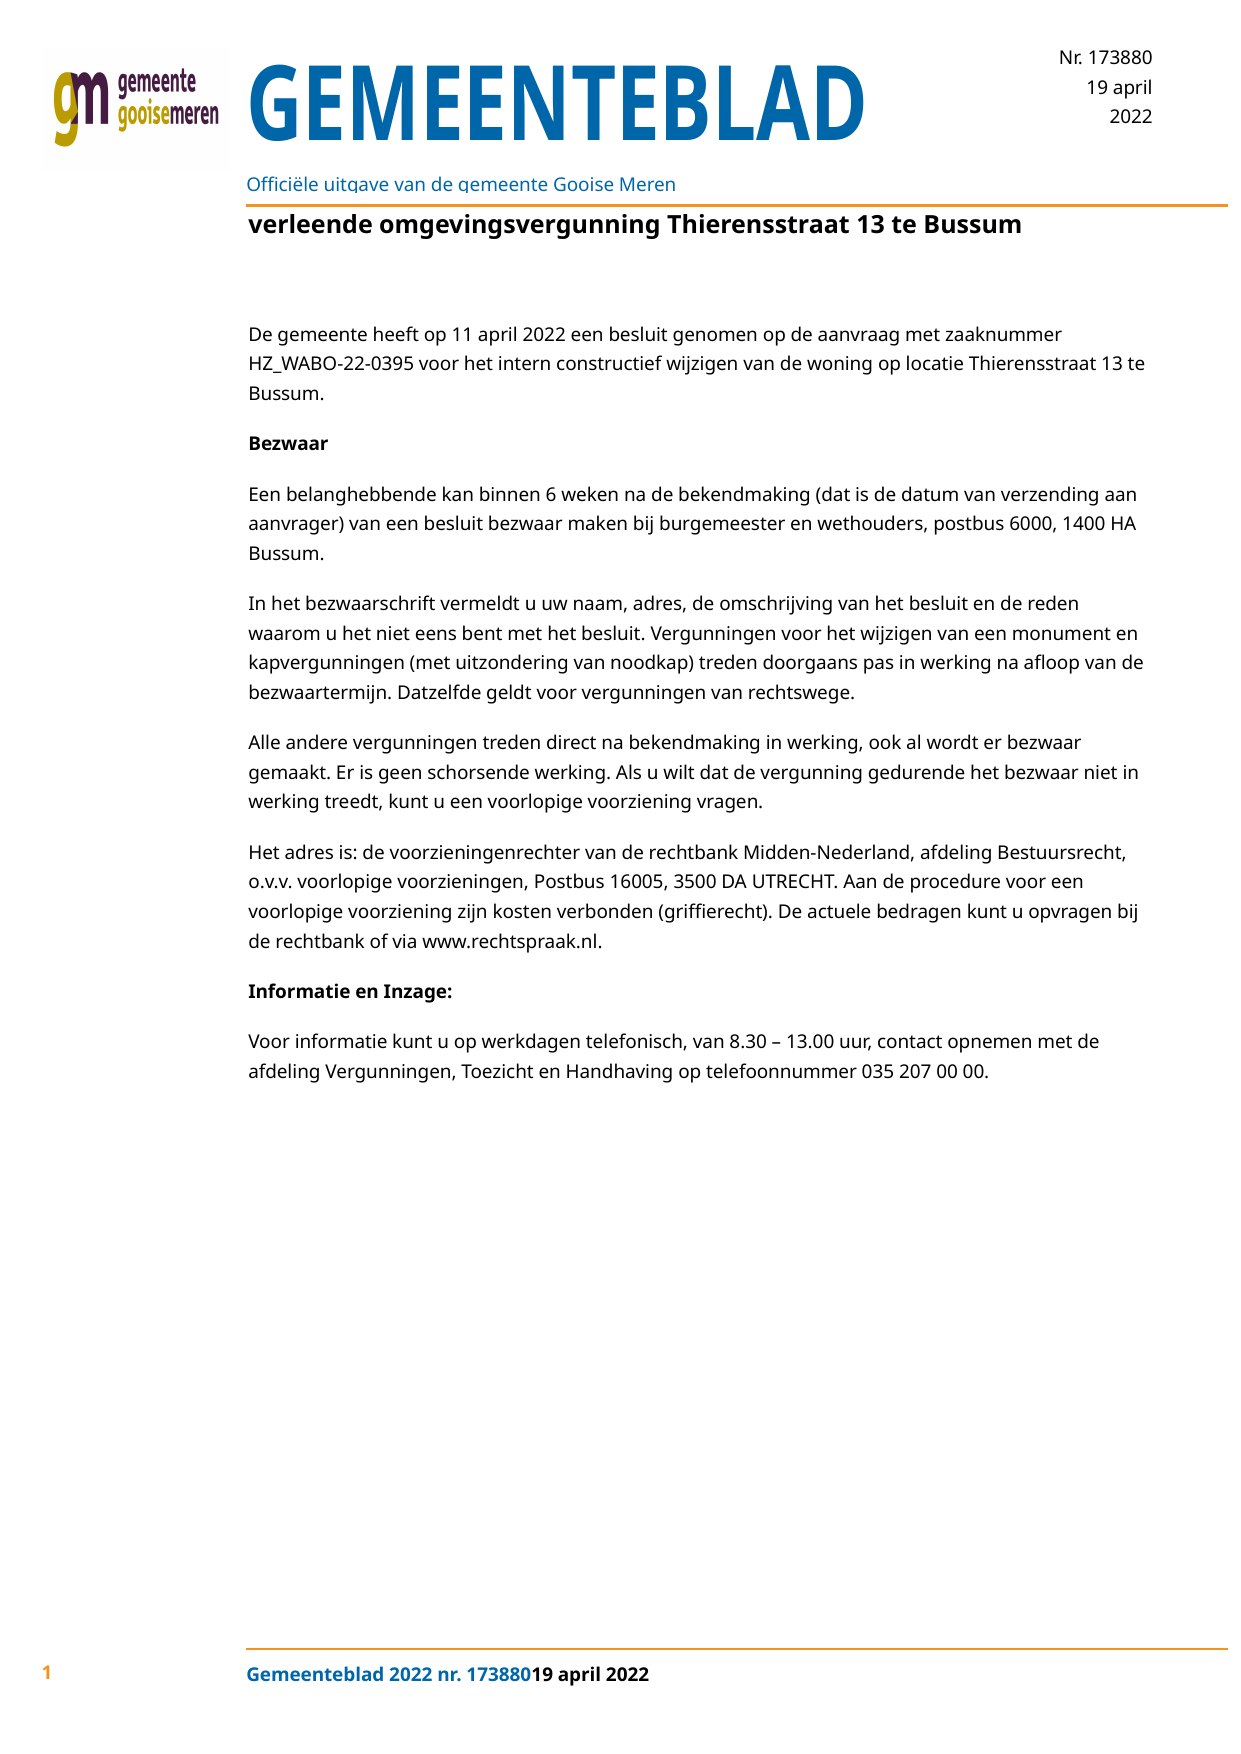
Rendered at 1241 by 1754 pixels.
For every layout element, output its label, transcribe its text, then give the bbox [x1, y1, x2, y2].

text De gemeente heeft op 11 april 2022 een besluit genomen op de aanvraag met zaaknummer HZ_WABO-22-0395 voor het intern constructief wijzigen van de woning op locatie Thierensstraat 13 te Bussum. [248, 321, 1152, 406]
text Informatie en Inzage: [248, 978, 1152, 1004]
text Het adres is: de voorzieningenrechter van de rechtbank Midden-Nederland, afdeling Bestuursrecht, o.v.v. voorlopige voorzieningen, Postbus 16005, 3500 DA UTRECHT. Aan de procedure voor een voorlopige voorziening zijn kosten verbonden (griffierecht). De actuele bedragen kunt u opvragen bij de rechtbank of via www.rechtspraak.nl. [248, 839, 1152, 953]
text In het bezwaarschrift vermeldt u uw naam, adres, de omschrijving van het besluit en de reden waarom u het niet eens bent met het besluit. Vergunningen voor het wijzigen van een monument en kapvergunningen (met uitzondering van noodkap) treden doorgaans pas in werking na afloop van de bezwaartermijn. Datzelfde geldt voor vergunningen van rechtswege. [248, 590, 1152, 705]
text verleende omgevingsvergunning Thierensstraat 13 te Bussum [248, 207, 1152, 241]
text Alle andere vergunningen treden direct na bekendmaking in werking, ook al wordt er bezwaar gemaakt. Er is geen schorsende werking. Als u wilt dat de vergunning gedurende het bezwaar niet in werking treedt, kunt u een voorlopige voorziening vragen. [248, 729, 1152, 814]
text Bezwaar [248, 430, 1152, 456]
text Voor informatie kunt u op werkdagen telefonisch, van 8.30 – 13.00 uur, contact opnemen met de afdeling Vergunningen, Toezicht en Handhaving op telefoonnummer 035 207 00 00. [248, 1029, 1152, 1084]
text Een belanghebbende kan binnen 6 weken na de bekendmaking (dat is de datum van verzending aan aanvrager) van een besluit bezwaar maken bij burgemeester en wethouders, postbus 6000, 1400 HA Bussum. [248, 481, 1152, 566]
picture [41, 47, 231, 172]
